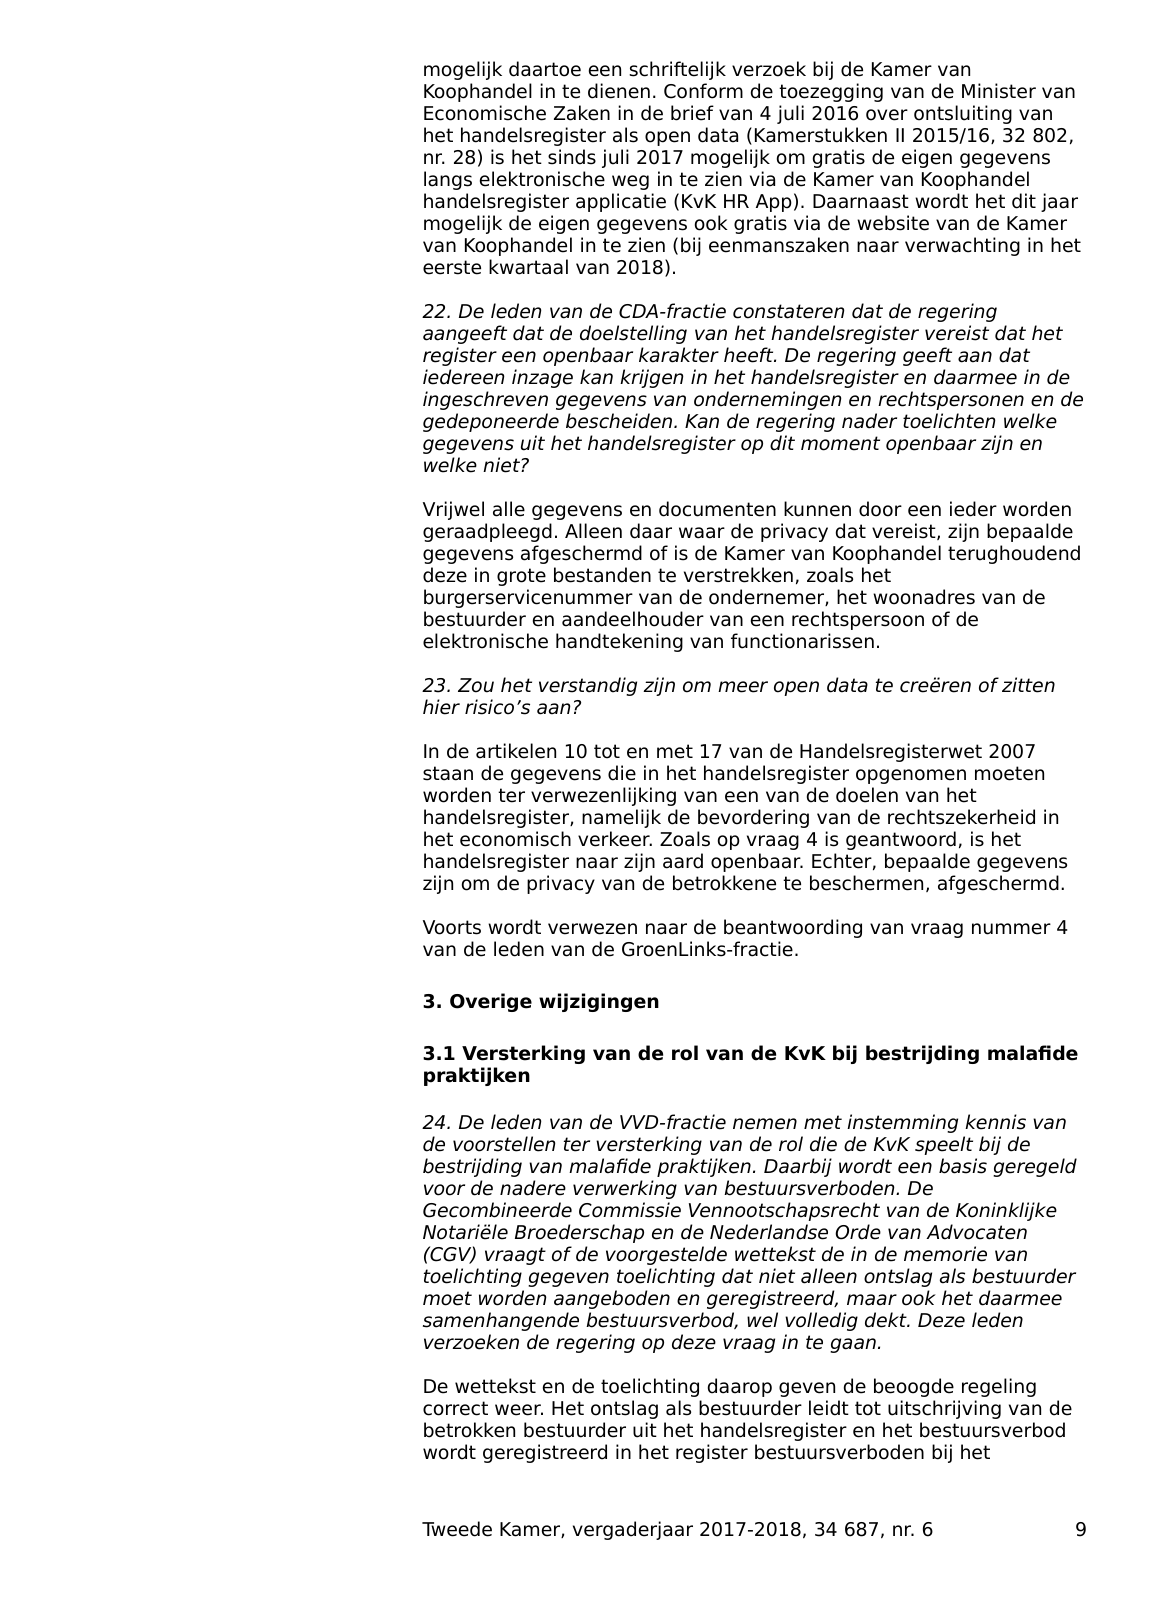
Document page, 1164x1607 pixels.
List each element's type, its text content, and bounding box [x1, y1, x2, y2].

text Vrijwel alle gegevens en documenten kunnen door een ieder worden geraadpleegd. Alleen daar waar de privacy dat vereist, zijn bepaalde gegevens afgeschermd of is de Kamer van Koophandel terughoudend deze in grote bestanden te verstrekken, zoals het burgerservicenummer van de ondernemer, het woonadres van de bestuurder en aandeelhouder van een rechtspersoon of de elektronische handtekening van functionarissen. [422, 499, 1087, 653]
text mogelijk daartoe een schriftelijk verzoek bij de Kamer van Koophandel in te dienen. Conform de toezegging van de Minister van Economische Zaken in de brief van 4 juli 2016 over ontsluiting van het handelsregister als open data (Kamerstukken II 2015/16, 32 802, nr. 28) is het sinds juli 2017 mogelijk om gratis de eigen gegevens langs elektronische weg in te zien via de Kamer van Koophandel handelsregister applicatie (KvK HR App). Daarnaast wordt het dit jaar mogelijk de eigen gegevens ook gratis via de website van de Kamer van Koophandel in te zien (bij eenmanszaken naar verwachting in het eerste kwartaal van 2018). [422, 59, 1087, 279]
text 24. De leden van de VVD-fractie nemen met instemming kennis van de voorstellen ter versterking van de rol die de KvK speelt bij de bestrijding van malafide praktijken. Daarbij wordt een basis geregeld voor de nadere verwerking van bestuursverboden. De Gecombineerde Commissie Vennootschapsrecht van de Koninklijke Notariële Broederschap en de Nederlandse Orde van Advocaten (CGV) vraagt of de voorgestelde wettekst de in de memorie van toelichting gegeven toelichting dat niet alleen ontslag als bestuurder moet worden aangeboden en geregistreerd, maar ook het daarmee samenhangende bestuursverbod, wel volledig dekt. Deze leden verzoeken de regering op deze vraag in te gaan. [422, 1112, 1087, 1354]
text De wettekst en de toelichting daarop geven de beoogde regeling correct weer. Het ontslag als bestuurder leidt tot uitschrijving van de betrokken bestuurder uit het handelsregister en het bestuursverbod wordt geregistreerd in het register bestuursverboden bij het [422, 1376, 1087, 1464]
subtitle 3.1 Versterking van de rol van de KvK bij bestrijding malafide praktijken [422, 1043, 1087, 1087]
text In de artikelen 10 tot en met 17 van de Handelsregisterwet 2007 staan de gegevens die in het handelsregister opgenomen moeten worden ter verwezenlijking van een van de doelen van het handelsregister, namelijk de bevordering van de rechtszekerheid in het economisch verkeer. Zoals op vraag 4 is geantwoord, is het handelsregister naar zijn aard openbaar. Echter, bepaalde gegevens zijn om de privacy van de betrokkene te beschermen, afgeschermd. [422, 741, 1087, 895]
text Voorts wordt verwezen naar de beantwoording van vraag nummer 4 van de leden van de GroenLinks-fractie. [422, 917, 1087, 961]
text 22. De leden van de CDA-fractie constateren dat de regering aangeeft dat de doelstelling van het handelsregister vereist dat het register een openbaar karakter heeft. De regering geeft aan dat iedereen inzage kan krijgen in het handelsregister en daarmee in de ingeschreven gegevens van ondernemingen en rechtspersonen en de gedeponeerde bescheiden. Kan de regering nader toelichten welke gegevens uit het handelsregister op dit moment openbaar zijn en welke niet? [422, 301, 1087, 477]
text 23. Zou het verstandig zijn om meer open data te creëren of zitten hier risico’s aan? [422, 675, 1087, 719]
subtitle 3. Overige wijzigingen [422, 991, 1087, 1013]
